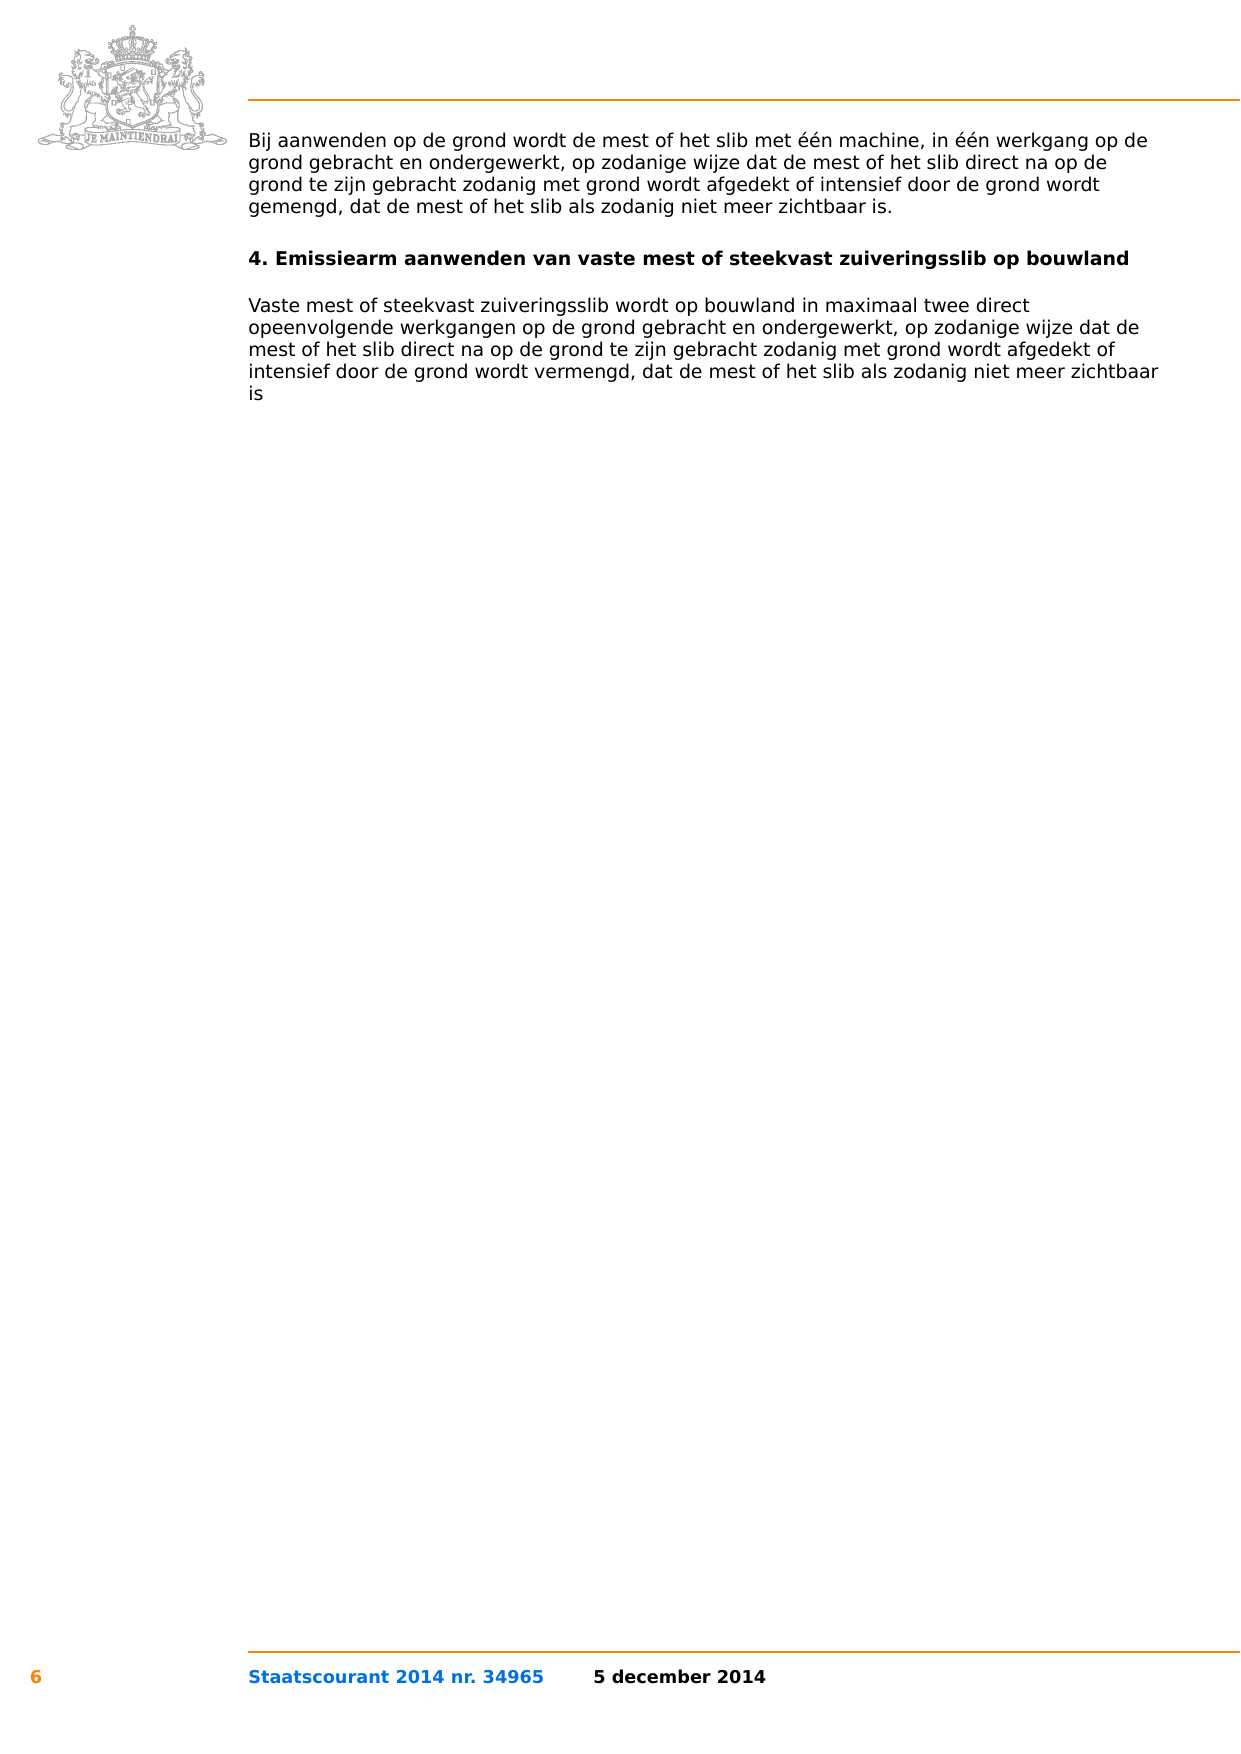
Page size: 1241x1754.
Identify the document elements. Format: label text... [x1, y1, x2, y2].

picture [38, 25, 227, 150]
text Vaste mest of steekvast zuiveringsslib wordt op bouwland in maximaal twee direct opeenvolgende werkgangen op de grond gebracht en ondergewerkt, op zodanige wijze dat de mest of het slib direct na op de grond te zijn gebracht zodanig met grond wordt afgedekt of intensief door de grond wordt vermengd, dat de mest of het slib als zodanig niet meer zichtbaar is [248, 295, 1163, 405]
text Bij aanwenden op de grond wordt de mest of het slib met één machine, in één werkgang op de grond gebracht en ondergewerkt, op zodanige wijze dat de mest of het slib direct na op de grond te zijn gebracht zodanig met grond wordt afgedekt of intensief door de grond wordt gemengd, dat de mest of het slib als zodanig niet meer zichtbaar is. [248, 130, 1163, 218]
subtitle 4. Emissiearm aanwenden van vaste mest of steekvast zuiveringsslib op bouwland [248, 248, 1163, 270]
